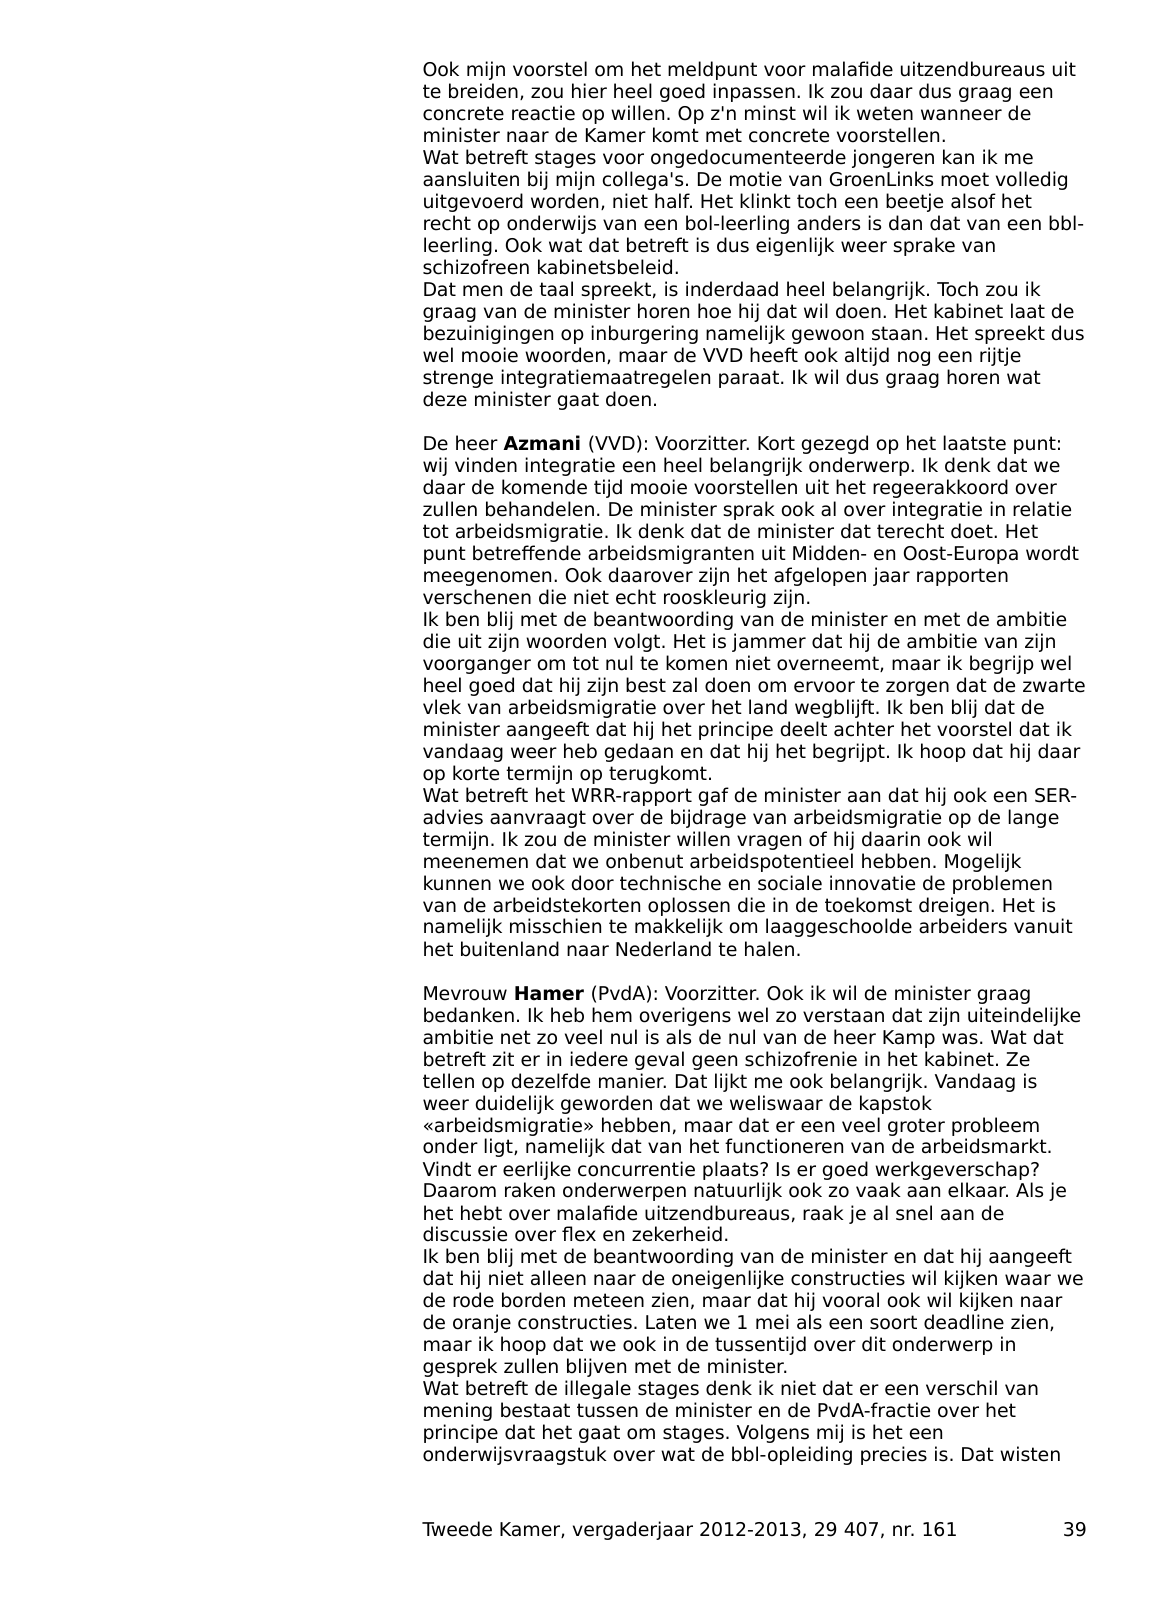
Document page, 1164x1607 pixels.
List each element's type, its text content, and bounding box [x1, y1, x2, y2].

text De heer Azmani (VVD): Voorzitter. Kort gezegd op het laatste punt: wij vinden integratie een heel belangrijk onderwerp. Ik denk dat we daar de komende tijd mooie voorstellen uit het regeerakkoord over zullen behandelen. De minister sprak ook al over integratie in relatie tot arbeidsmigratie. Ik denk dat de minister dat terecht doet. Het punt betreffende arbeidsmigranten uit Midden- en Oost-Europa wordt meegenomen. Ook daarover zijn het afgelopen jaar rapporten verschenen die niet echt rooskleurig zijn. [422, 433, 1087, 609]
text Ook mijn voorstel om het meldpunt voor malafide uitzendbureaus uit te breiden, zou hier heel goed inpassen. Ik zou daar dus graag een concrete reactie op willen. Op z'n minst wil ik weten wanneer de minister naar de Kamer komt met concrete voorstellen. [422, 59, 1087, 147]
text Ik ben blij met de beantwoording van de minister en met de ambitie die uit zijn woorden volgt. Het is jammer dat hij de ambitie van zijn voorganger om tot nul te komen niet overneemt, maar ik begrijp wel heel goed dat hij zijn best zal doen om ervoor te zorgen dat de zwarte vlek van arbeidsmigratie over het land wegblijft. Ik ben blij dat de minister aangeeft dat hij het principe deelt achter het voorstel dat ik vandaag weer heb gedaan en dat hij het begrijpt. Ik hoop dat hij daar op korte termijn op terugkomt. [422, 609, 1087, 784]
text Ik ben blij met de beantwoording van de minister en dat hij aangeeft dat hij niet alleen naar de oneigenlijke constructies wil kijken waar we de rode borden meteen zien, maar dat hij vooral ook wil kijken naar de oranje constructies. Laten we 1 mei als een soort deadline zien, maar ik hoop dat we ook in de tussentijd over dit onderwerp in gesprek zullen blijven met de minister. [422, 1246, 1087, 1378]
text Wat betreft stages voor ongedocumenteerde jongeren kan ik me aansluiten bij mijn collega's. De motie van GroenLinks moet volledig uitgevoerd worden, niet half. Het klinkt toch een beetje alsof het recht op onderwijs van een bol-leerling anders is dan dat van een bbl-leerling. Ook wat dat betreft is dus eigenlijk weer sprake van schizofreen kabinetsbeleid. [422, 147, 1087, 279]
text Wat betreft de illegale stages denk ik niet dat er een verschil van mening bestaat tussen de minister en de PvdA-fractie over het principe dat het gaat om stages. Volgens mij is het een onderwijsvraagstuk over wat de bbl-opleiding precies is. Dat wisten [422, 1378, 1087, 1466]
text Dat men de taal spreekt, is inderdaad heel belangrijk. Toch zou ik graag van de minister horen hoe hij dat wil doen. Het kabinet laat de bezuinigingen op inburgering namelijk gewoon staan. Het spreekt dus wel mooie woorden, maar de VVD heeft ook altijd nog een rijtje strenge integratiemaatregelen paraat. Ik wil dus graag horen wat deze minister gaat doen. [422, 279, 1087, 411]
text Wat betreft het WRR-rapport gaf de minister aan dat hij ook een SER-advies aanvraagt over de bijdrage van arbeidsmigratie op de lange termijn. Ik zou de minister willen vragen of hij daarin ook wil meenemen dat we onbenut arbeidspotentieel hebben. Mogelijk kunnen we ook door technische en sociale innovatie de problemen van de arbeidstekorten oplossen die in de toekomst dreigen. Het is namelijk misschien te makkelijk om laaggeschoolde arbeiders vanuit het buitenland naar Nederland te halen. [422, 784, 1087, 960]
text Mevrouw Hamer (PvdA): Voorzitter. Ook ik wil de minister graag bedanken. Ik heb hem overigens wel zo verstaan dat zijn uiteindelijke ambitie net zo veel nul is als de nul van de heer Kamp was. Wat dat betreft zit er in iedere geval geen schizofrenie in het kabinet. Ze tellen op dezelfde manier. Dat lijkt me ook belangrijk. Vandaag is weer duidelijk geworden dat we weliswaar de kapstok «arbeidsmigratie» hebben, maar dat er een veel groter probleem onder ligt, namelijk dat van het functioneren van de arbeidsmarkt. Vindt er eerlijke concurrentie plaats? Is er goed werkgeverschap? Daarom raken onderwerpen natuurlijk ook zo vaak aan elkaar. Als je het hebt over malafide uitzendbureaus, raak je al snel aan de discussie over flex en zekerheid. [422, 983, 1087, 1246]
